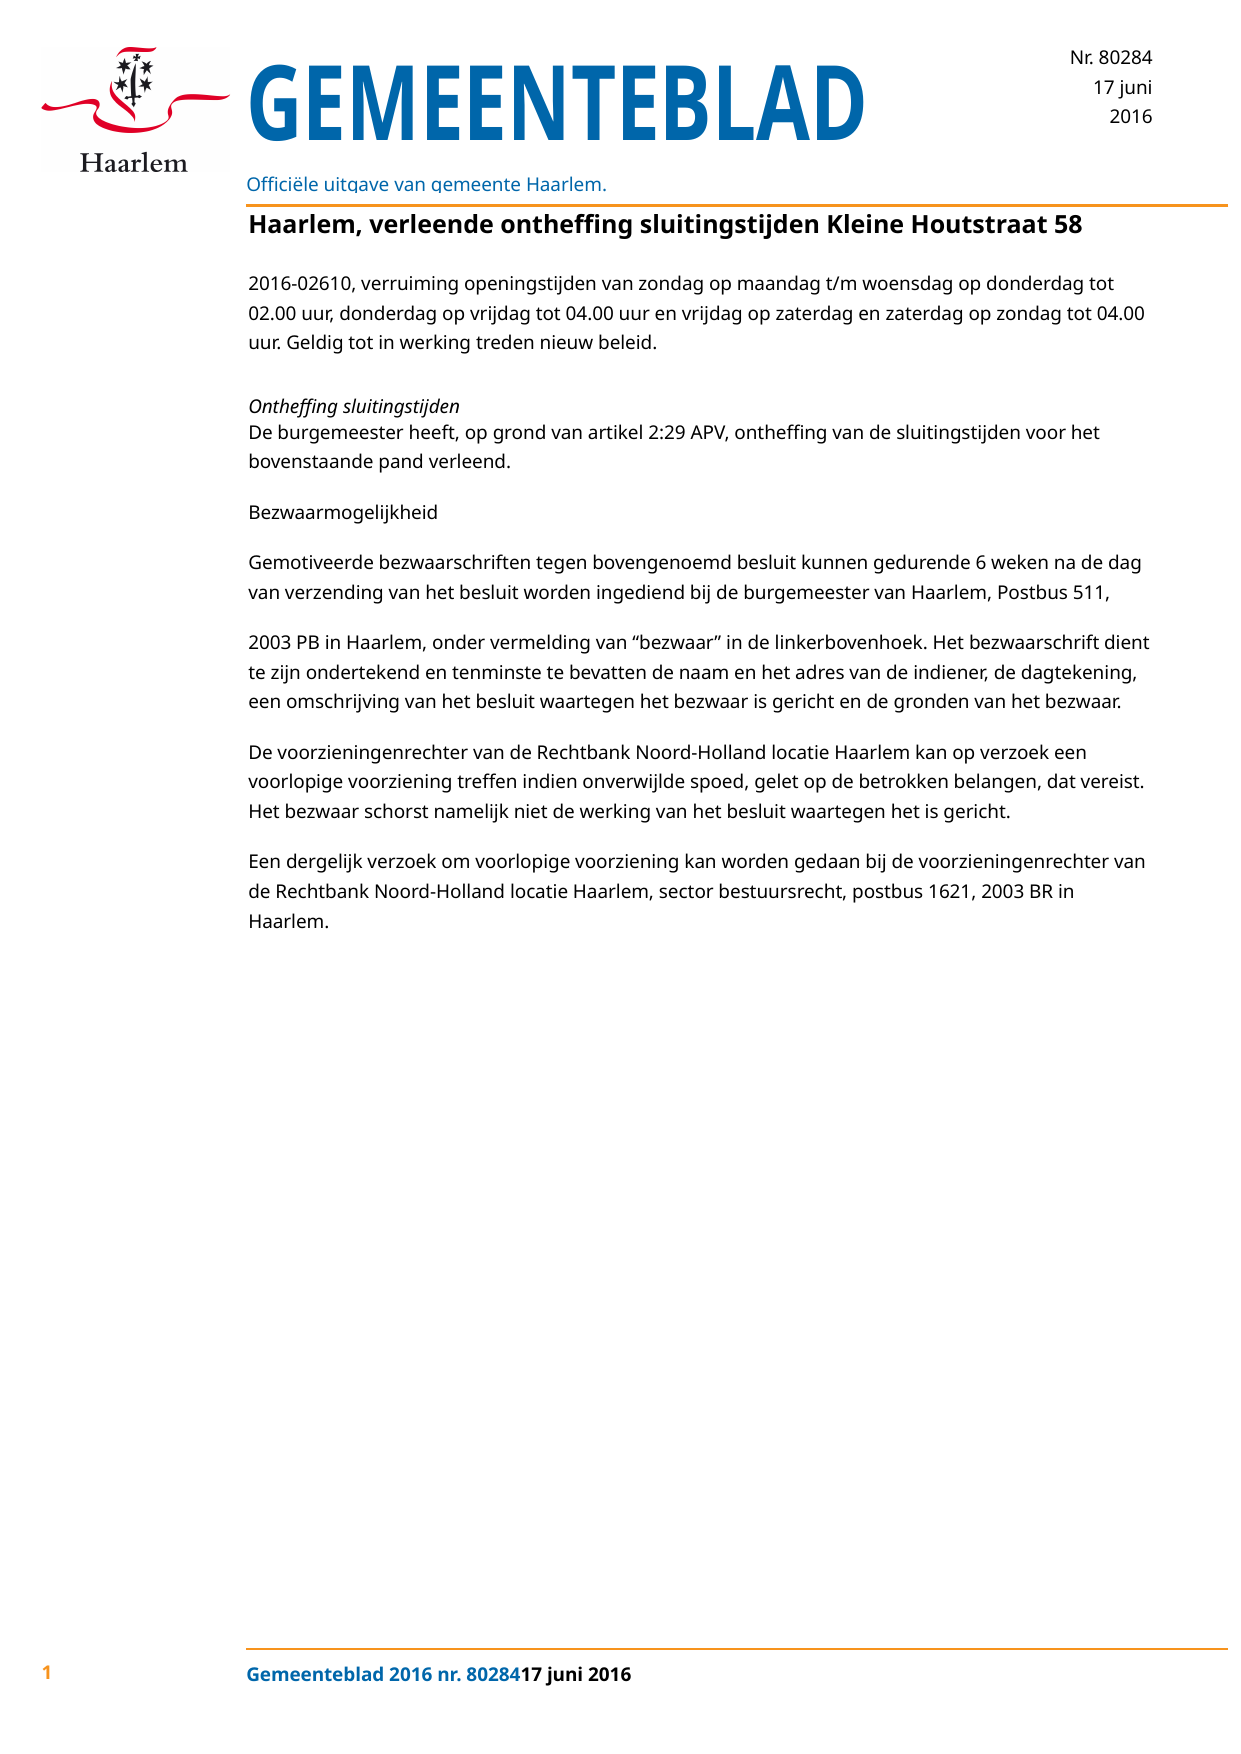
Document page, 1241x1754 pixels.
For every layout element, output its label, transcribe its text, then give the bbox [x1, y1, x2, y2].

text Bezwaarmogelijkheid [248, 499, 1152, 525]
text 2003 PB in Haarlem, onder vermelding van “bezwaar” in de linkerbovenhoek. Het bezwaarschrift dient te zijn ondertekend en tenminste te bevatten de naam en het adres van de indiener, de dagtekening, een omschrijving van het besluit waartegen het bezwaar is gericht en de gronden van het bezwaar. [248, 629, 1152, 714]
text Haarlem, verleende ontheffing sluitingstijden Kleine Houtstraat 58 [248, 207, 1152, 241]
picture [41, 47, 231, 172]
text Gemotiveerde bezwaarschriften tegen bovengenoemd besluit kunnen gedurende 6 weken na de dag van verzending van het besluit worden ingediend bij de burgemeester van Haarlem, Postbus 511, [248, 549, 1152, 605]
text 2016-02610, verruiming openingstijden van zondag op maandag t/m woensdag op donderdag tot 02.00 uur, donderdag op vrijdag tot 04.00 uur en vrijdag op zaterdag en zaterdag op zondag tot 04.00 uur. Geldig tot in werking treden nieuw beleid. [248, 270, 1152, 355]
text Een dergelijk verzoek om voorlopige voorziening kan worden gedaan bij de voorzieningenrechter van de Rechtbank Noord-Holland locatie Haarlem, sector bestuursrecht, postbus 1621, 2003 BR in Haarlem. [248, 849, 1152, 934]
text De voorzieningenrechter van de Rechtbank Noord-Holland locatie Haarlem kan op verzoek een voorlopige voorziening treffen indien onverwijlde spoed, gelet op de betrokken belangen, dat vereist. Het bezwaar schorst namelijk niet de werking van het besluit waartegen het is gericht. [248, 739, 1152, 824]
text De burgemeester heeft, op grond van artikel 2:29 APV, ontheffing van de sluitingstijden voor het bovenstaande pand verleend. [248, 419, 1152, 474]
text Ontheffing sluitingstijden [248, 393, 1152, 419]
